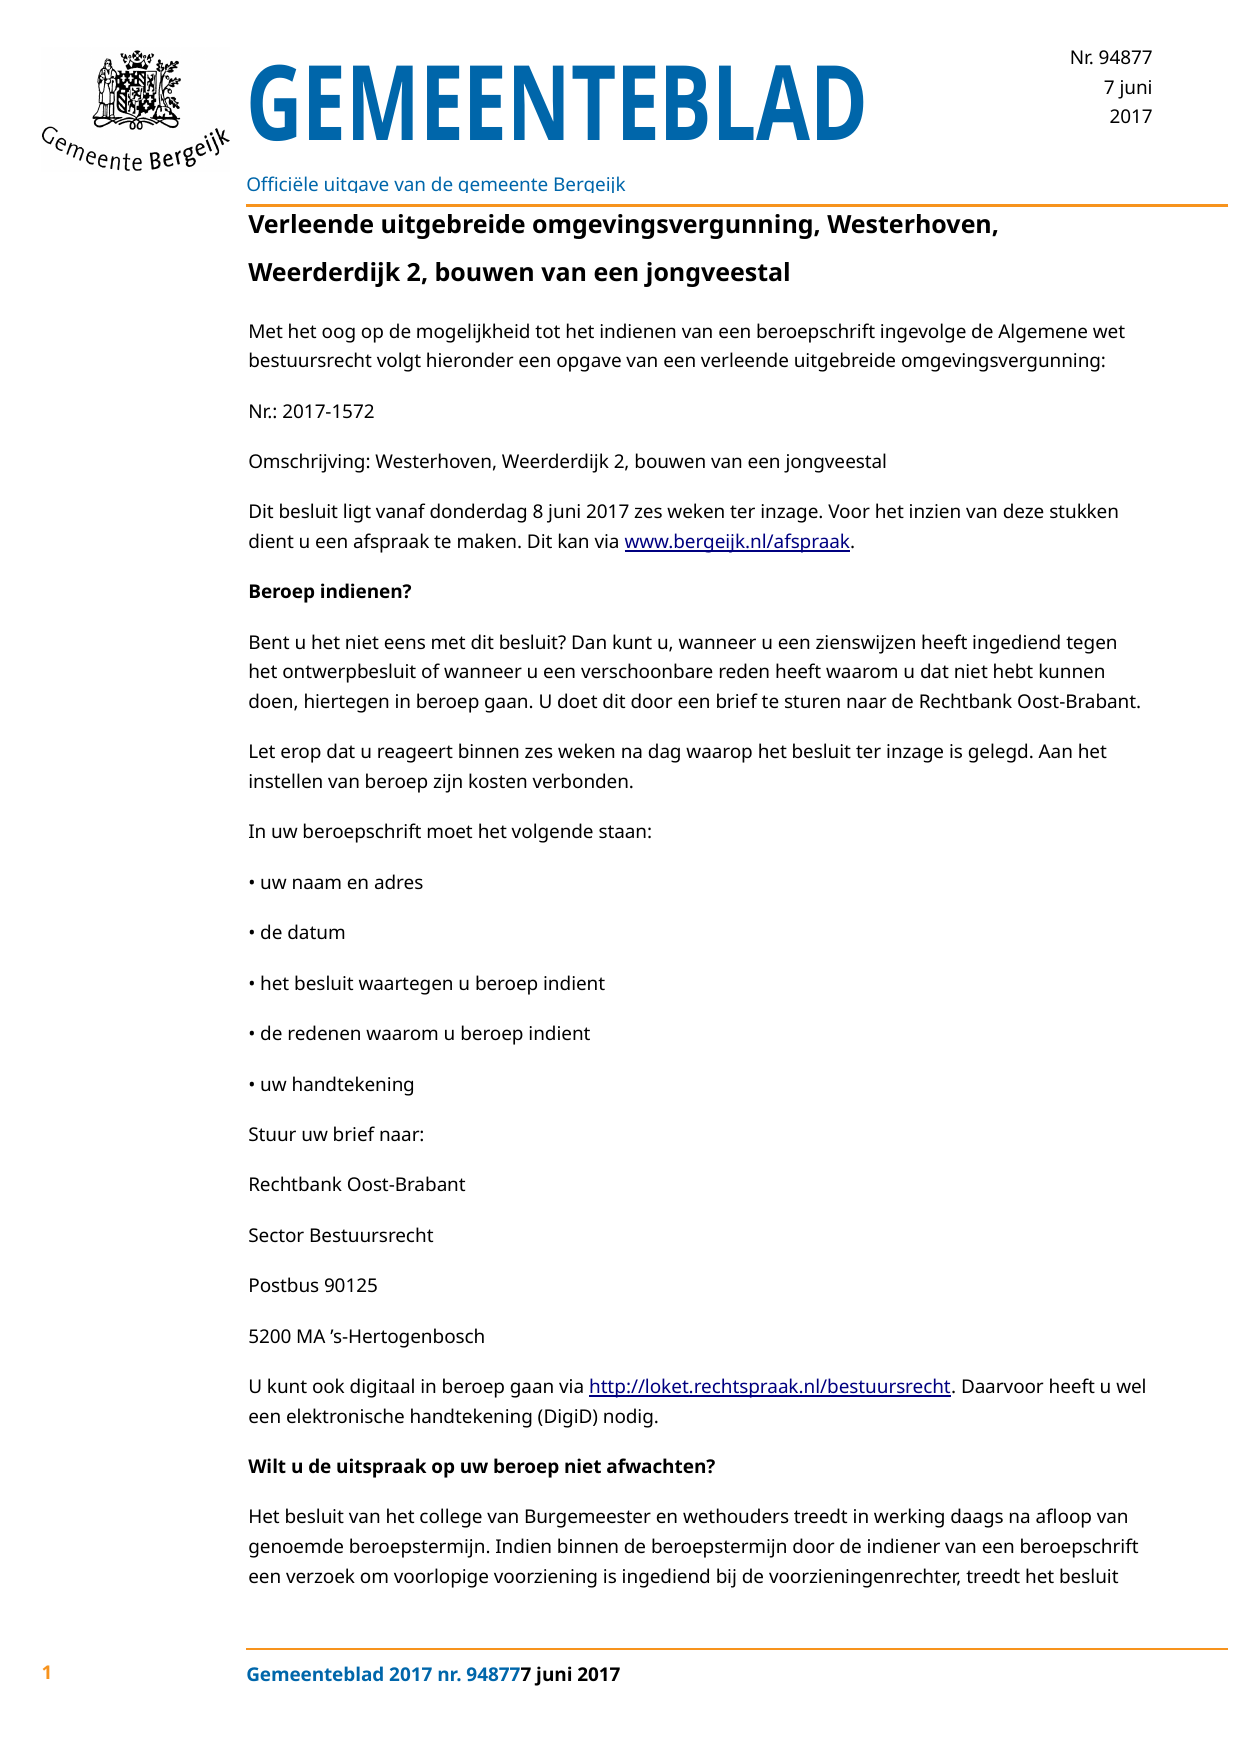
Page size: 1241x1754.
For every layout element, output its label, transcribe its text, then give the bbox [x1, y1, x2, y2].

text Bent u het niet eens met dit besluit? Dan kunt u, wanneer u een zienswijzen heeft ingediend tegen het ontwerpbesluit of wanneer u een verschoonbare reden heeft waarom u dat niet hebt kunnen doen, hiertegen in beroep gaan. U doet dit door een brief te sturen naar de Rechtbank Oost-Brabant. [248, 629, 1152, 714]
text Dit besluit ligt vanaf donderdag 8 juni 2017 zes weken ter inzage. Voor het inzien van deze stukken dient u een afspraak te maken. Dit kan via www.bergeijk.nl/afspraak. [248, 499, 1152, 554]
text Postbus 90125 [248, 1272, 1152, 1298]
text • het besluit waartegen u beroep indient [248, 970, 1152, 996]
text • de datum [248, 919, 1152, 945]
text Nr.: 2017-1572 [248, 398, 1152, 424]
text Het besluit van het college van Burgemeester en wethouders treedt in werking daags na afloop van genoemde beroepstermijn. Indien binnen de beroepstermijn door de indiener van een beroepschrift een verzoek om voorlopige voorziening is ingediend bij de voorzieningenrechter, treedt het besluit [248, 1504, 1152, 1589]
text • de redenen waarom u beroep indient [248, 1020, 1152, 1046]
text Omschrijving: Westerhoven, Weerderdijk 2, bouwen van een jongveestal [248, 448, 1152, 474]
text Rechtbank Oost-Brabant [248, 1172, 1152, 1197]
text Verleende uitgebreide omgevingsvergunning, Westerhoven, Weerderdijk 2, bouwen van een jongveestal [248, 207, 1152, 288]
text Beroep indienen? [248, 579, 1152, 604]
text Stuur uw brief naar: [248, 1121, 1152, 1147]
text U kunt ook digitaal in beroep gaan via http://loket.rechtspraak.nl/bestuursrecht. Daarvoor heeft u wel een elektronische handtekening (DigiD) nodig. [248, 1373, 1152, 1429]
text Wilt u de uitspraak op uw beroep niet afwachten? [248, 1453, 1152, 1479]
text Met het oog op de mogelijkheid tot het indienen van een beroepschrift ingevolge de Algemene wet bestuursrecht volgt hieronder een opgave van een verleende uitgebreide omgevingsvergunning: [248, 318, 1152, 373]
text Sector Bestuursrecht [248, 1222, 1152, 1248]
picture [41, 47, 231, 172]
text • uw handtekening [248, 1071, 1152, 1097]
text In uw beroepschrift moet het volgende staan: [248, 819, 1152, 844]
text • uw naam en adres [248, 869, 1152, 895]
text 5200 MA ’s-Hertogenbosch [248, 1323, 1152, 1349]
text Let erop dat u reageert binnen zes weken na dag waarop het besluit ter inzage is gelegd. Aan het instellen van beroep zijn kosten verbonden. [248, 739, 1152, 794]
